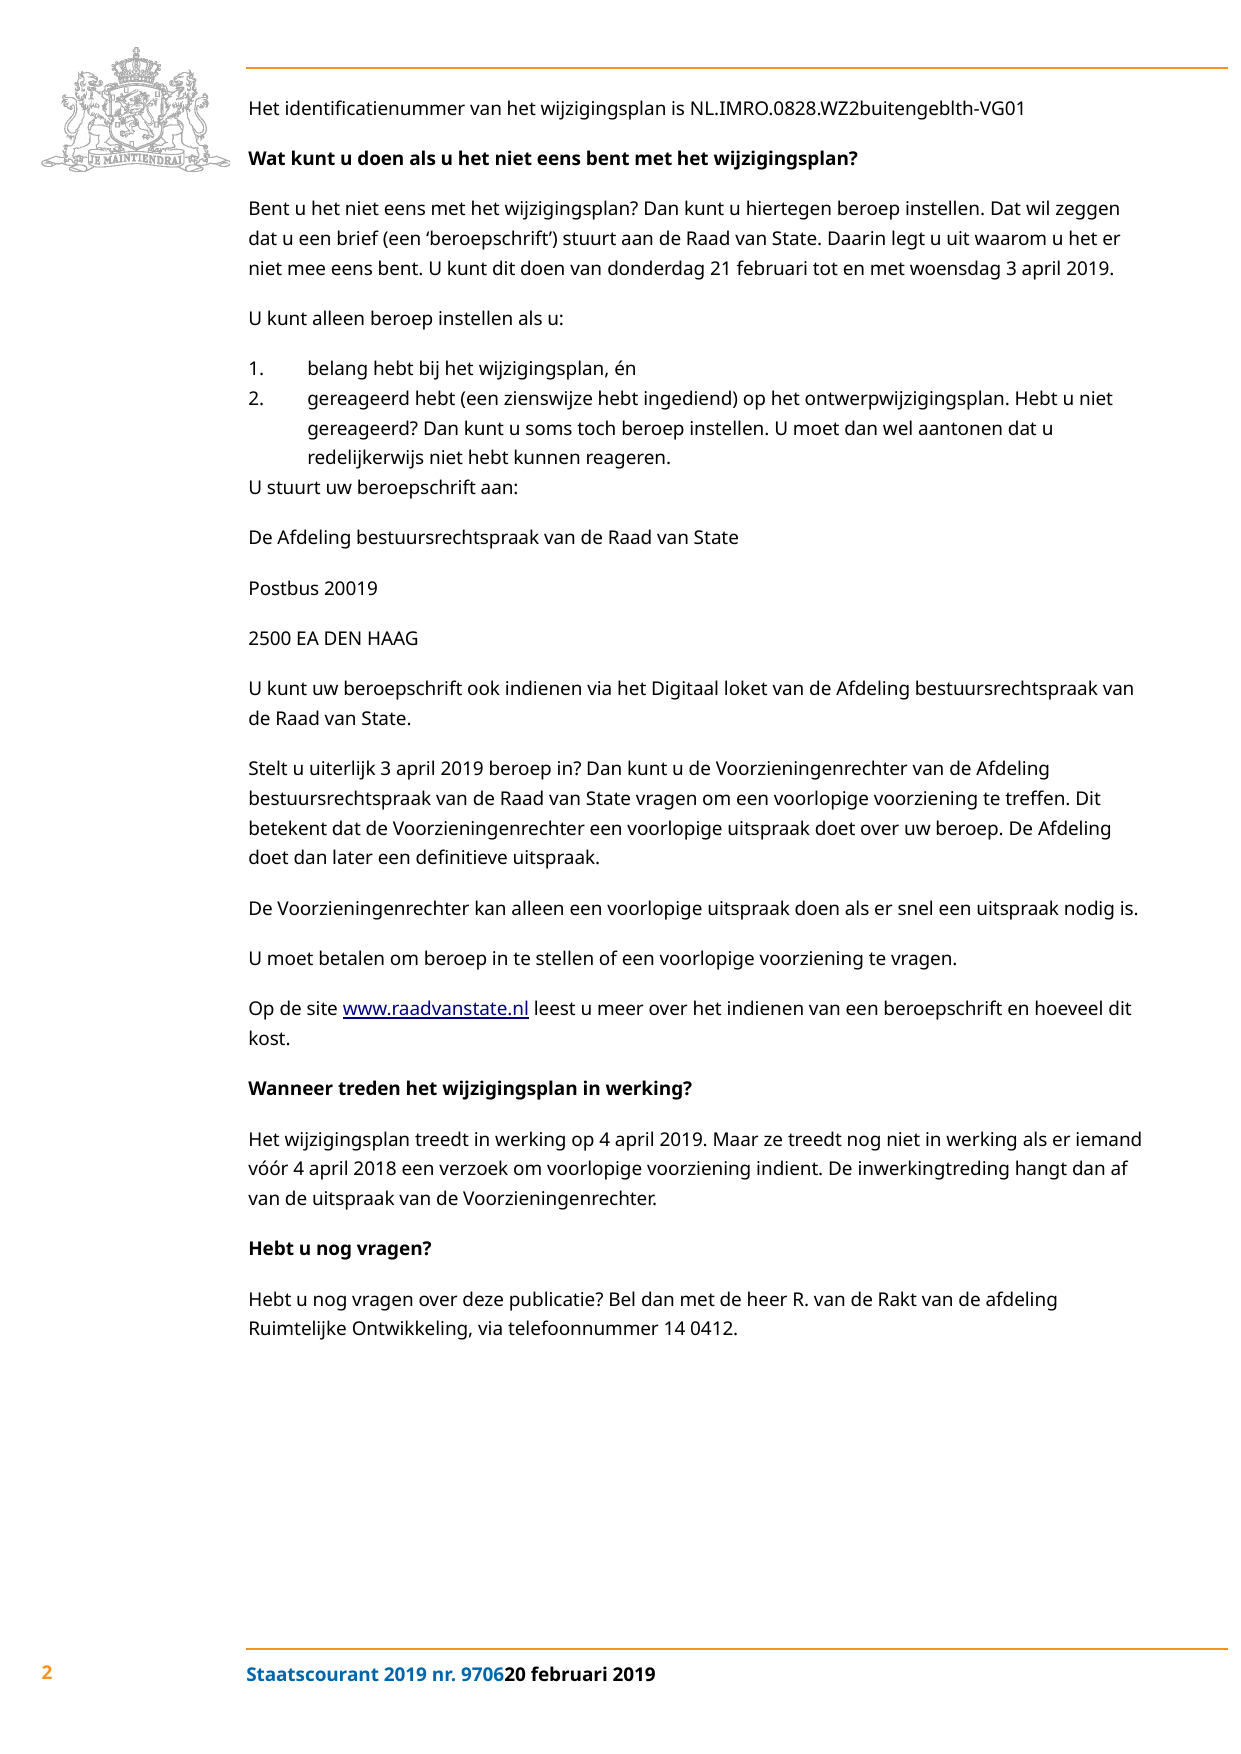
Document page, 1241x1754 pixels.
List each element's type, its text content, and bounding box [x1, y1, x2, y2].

text Het wijzigingsplan treedt in werking op 4 april 2019. Maar ze treedt nog niet in werking als er iemand vóór 4 april 2018 een verzoek om voorlopige voorziening indient. De inwerkingtreding hangt dan af van de uitspraak van de Voorzieningenrechter. [248, 1126, 1152, 1211]
text Wat kunt u doen als u het niet eens bent met het wijzigingsplan? [248, 145, 1152, 171]
text Postbus 20019 [248, 575, 1152, 601]
text De Afdeling bestuursrechtspraak van de Raad van State [248, 524, 1152, 550]
text Op de site www.raadvanstate.nl leest u meer over het indienen van een beroepschrift en hoeveel dit kost. [248, 996, 1152, 1051]
list belang hebt bij het wijzigingsplan, én [248, 356, 1152, 381]
text U moet betalen om beroep in te stellen of een voorlopige voorziening te vragen. [248, 945, 1152, 971]
text Het identificatienummer van het wijzigingsplan is NL.IMRO.0828.WZ2buitengeblth-VG01 [248, 95, 1152, 121]
text Bent u het niet eens met het wijzigingsplan? Dan kunt u hiertegen beroep instellen. Dat wil zeggen dat u een brief (een ‘beroepschrift’) stuurt aan de Raad van State. Daarin legt u uit waarom u het er niet mee eens bent. U kunt dit doen van donderdag 21 februari tot en met woensdag 3 april 2019. [248, 196, 1152, 281]
text U stuurt uw beroepschrift aan: [248, 474, 1152, 500]
text 2500 EA DEN HAAG [248, 625, 1152, 651]
text Stelt u uiterlijk 3 april 2019 beroep in? Dan kunt u de Voorzieningenrechter van de Afdeling bestuursrechtspraak van de Raad van State vragen om een voorlopige voorziening te treffen. Dit betekent dat de Voorzieningenrechter een voorlopige uitspraak doet over uw beroep. De Afdeling doet dan later een definitieve uitspraak. [248, 756, 1152, 870]
picture [41, 47, 231, 172]
text U kunt uw beroepschrift ook indienen via het Digitaal loket van de Afdeling bestuursrechtspraak van de Raad van State. [248, 676, 1152, 731]
text De Voorzieningenrechter kan alleen een voorlopige uitspraak doen als er snel een uitspraak nodig is. [248, 895, 1152, 921]
text Hebt u nog vragen over deze publicatie? Bel dan met de heer R. van de Rakt van de afdeling Ruimtelijke Ontwikkeling, via telefoonnummer 14 0412. [248, 1286, 1152, 1341]
text Wanneer treden het wijzigingsplan in werking? [248, 1076, 1152, 1101]
text U kunt alleen beroep instellen als u: [248, 305, 1152, 331]
text Hebt u nog vragen? [248, 1236, 1152, 1261]
list gereageerd hebt (een zienswijze hebt ingediend) op het ontwerpwijzigingsplan. Hebt u niet gereageerd? Dan kunt u soms toch beroep instellen. U moet dan wel aantonen dat u redelijkerwijs niet hebt kunnen reageren. [248, 385, 1152, 470]
